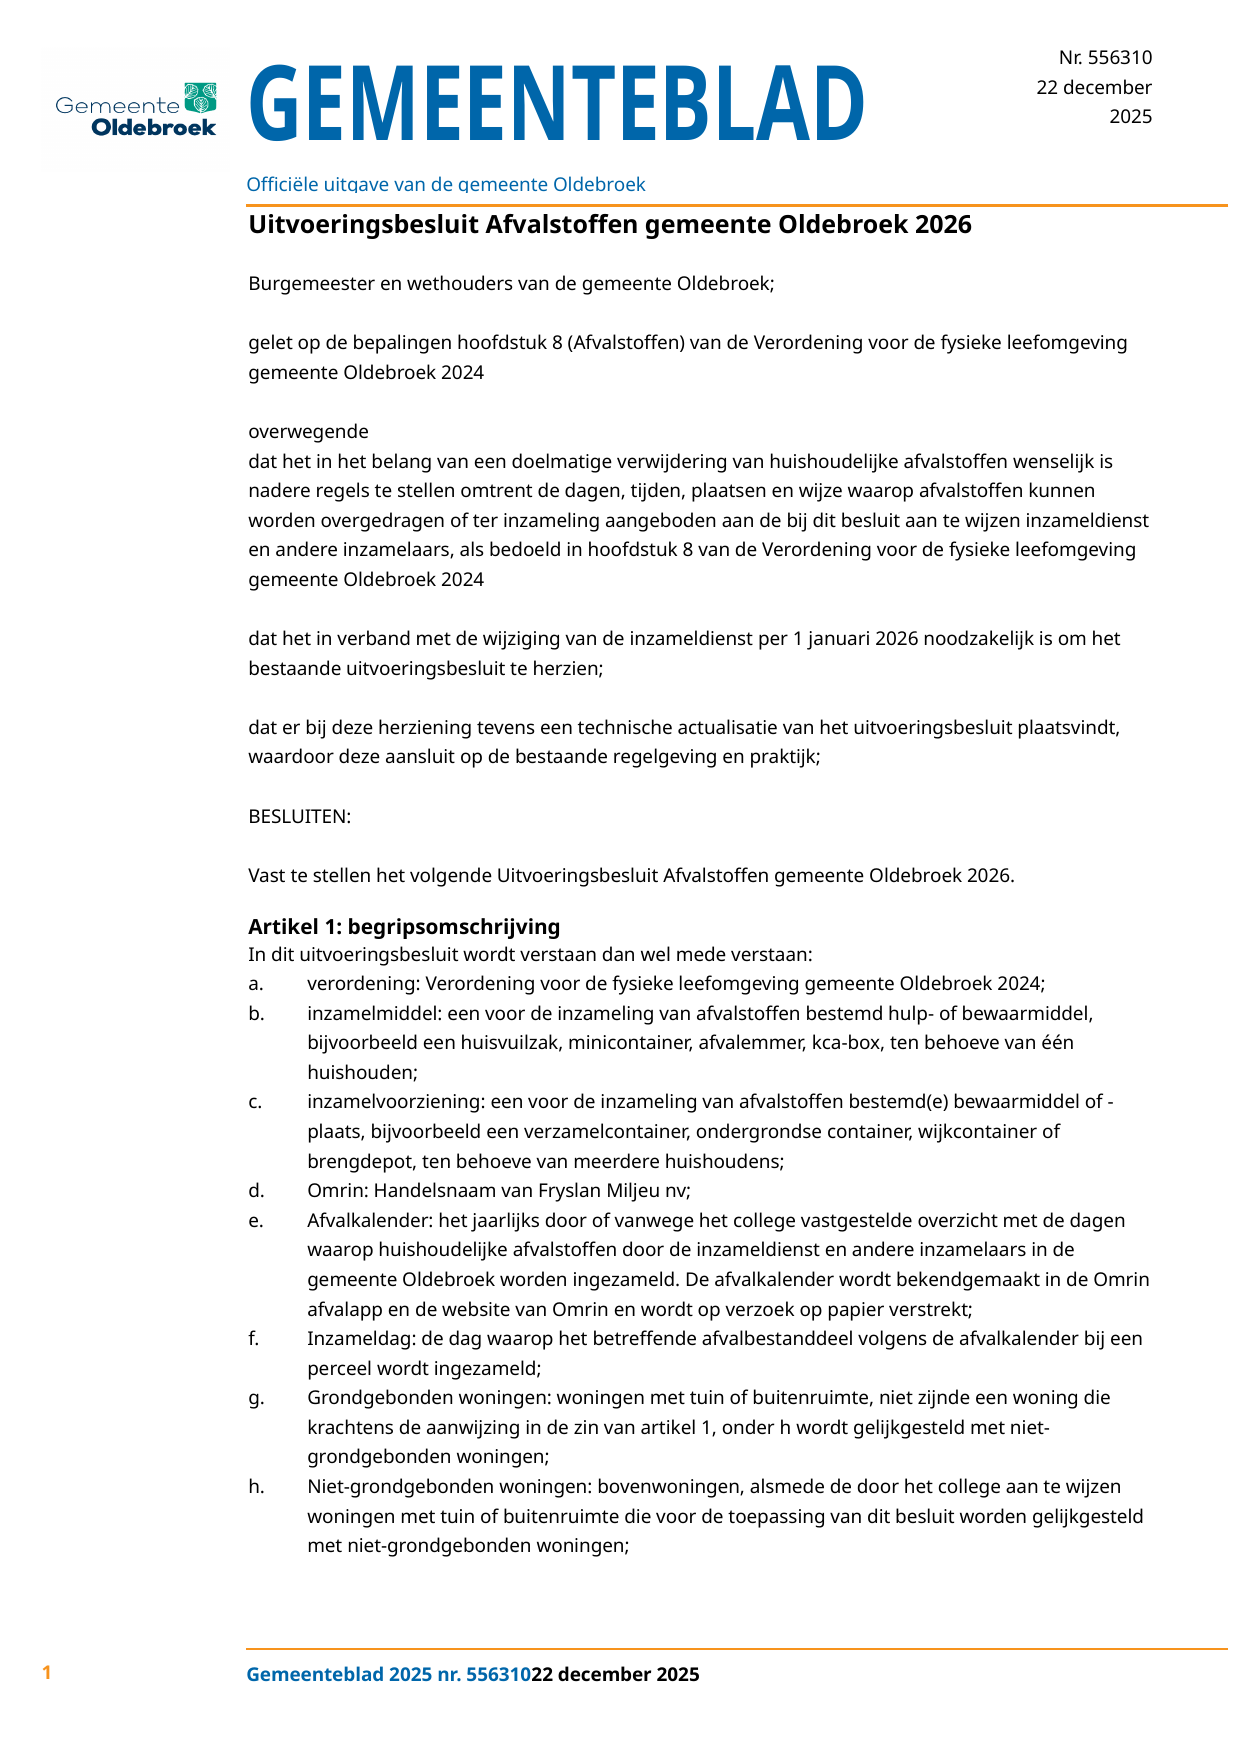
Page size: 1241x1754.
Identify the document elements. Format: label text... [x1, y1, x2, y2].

text Vast te stellen het volgende Uitvoeringsbesluit Afvalstoffen gemeente Oldebroek 2026. [248, 862, 1152, 888]
list Grondgebonden woningen: woningen met tuin of buitenruimte, niet zijnde een woning die krachtens de aanwijzing in de zin van artikel 1, onder h wordt gelijkgesteld met niet-grondgebonden woningen; [248, 1384, 1152, 1469]
text BESLUITEN: [248, 803, 1152, 828]
text Uitvoeringsbesluit Afvalstoffen gemeente Oldebroek 2026 [248, 207, 1152, 241]
text dat het in het belang van een doelmatige verwijdering van huishoudelijke afvalstoffen wenselijk is nadere regels te stellen omtrent de dagen, tijden, plaatsen en wijze waarop afvalstoffen kunnen worden overgedragen of ter inzameling aangeboden aan de bij dit besluit aan te wijzen inzameldienst en andere inzamelaars, als bedoeld in hoofdstuk 8 van de Verordening voor de fysieke leefomgeving gemeente Oldebroek 2024 [248, 448, 1152, 592]
text Burgemeester en wethouders van de gemeente Oldebroek; [248, 270, 1152, 296]
text In dit uitvoeringsbesluit wordt verstaan dan wel mede verstaan: [248, 941, 1152, 967]
text Artikel 1: begripsomschrijving [248, 912, 1152, 941]
list inzamelmiddel: een voor de inzameling van afvalstoffen bestemd hulp- of bewaarmiddel, bijvoorbeeld een huisvuilzak, minicontainer, afvalemmer, kca-box, ten behoeve van één huishouden; [248, 1000, 1152, 1085]
list Niet-grondgebonden woningen: bovenwoningen, alsmede de door het college aan te wijzen woningen met tuin of buitenruimte die voor de toepassing van dit besluit worden gelijkgesteld met niet-grondgebonden woningen; [248, 1473, 1152, 1558]
list Afvalkalender: het jaarlijks door of vanwege het college vastgestelde overzicht met de dagen waarop huishoudelijke afvalstoffen door de inzameldienst en andere inzamelaars in de gemeente Oldebroek worden ingezameld. De afvalkalender wordt bekendgemaakt in de Omrin afvalapp en de website van Omrin en wordt op verzoek op papier verstrekt; [248, 1207, 1152, 1322]
text dat er bij deze herziening tevens een technische actualisatie van het uitvoeringsbesluit plaatsvindt, waardoor deze aansluit op de bestaande regelgeving en praktijk; [248, 714, 1152, 769]
list inzamelvoorziening: een voor de inzameling van afvalstoffen bestemd(e) bewaarmiddel of -plaats, bijvoorbeeld een verzamelcontainer, ondergrondse container, wijkcontainer of brengdepot, ten behoeve van meerdere huishoudens; [248, 1089, 1152, 1174]
list Omrin: Handelsnaam van Fryslan Miljeu nv; [248, 1177, 1152, 1203]
list Inzameldag: de dag waarop het betreffende afvalbestanddeel volgens de afvalkalender bij een perceel wordt ingezameld; [248, 1325, 1152, 1381]
text overwegende [248, 418, 1152, 444]
picture [41, 47, 231, 172]
text gelet op de bepalingen hoofdstuk 8 (Afvalstoffen) van de Verordening voor de fysieke leefomgeving gemeente Oldebroek 2024 [248, 329, 1152, 385]
text dat het in verband met de wijziging van de inzameldienst per 1 januari 2026 noodzakelijk is om het bestaande uitvoeringsbesluit te herzien; [248, 625, 1152, 681]
list verordening: Verordening voor de fysieke leefomgeving gemeente Oldebroek 2024; [248, 970, 1152, 996]
